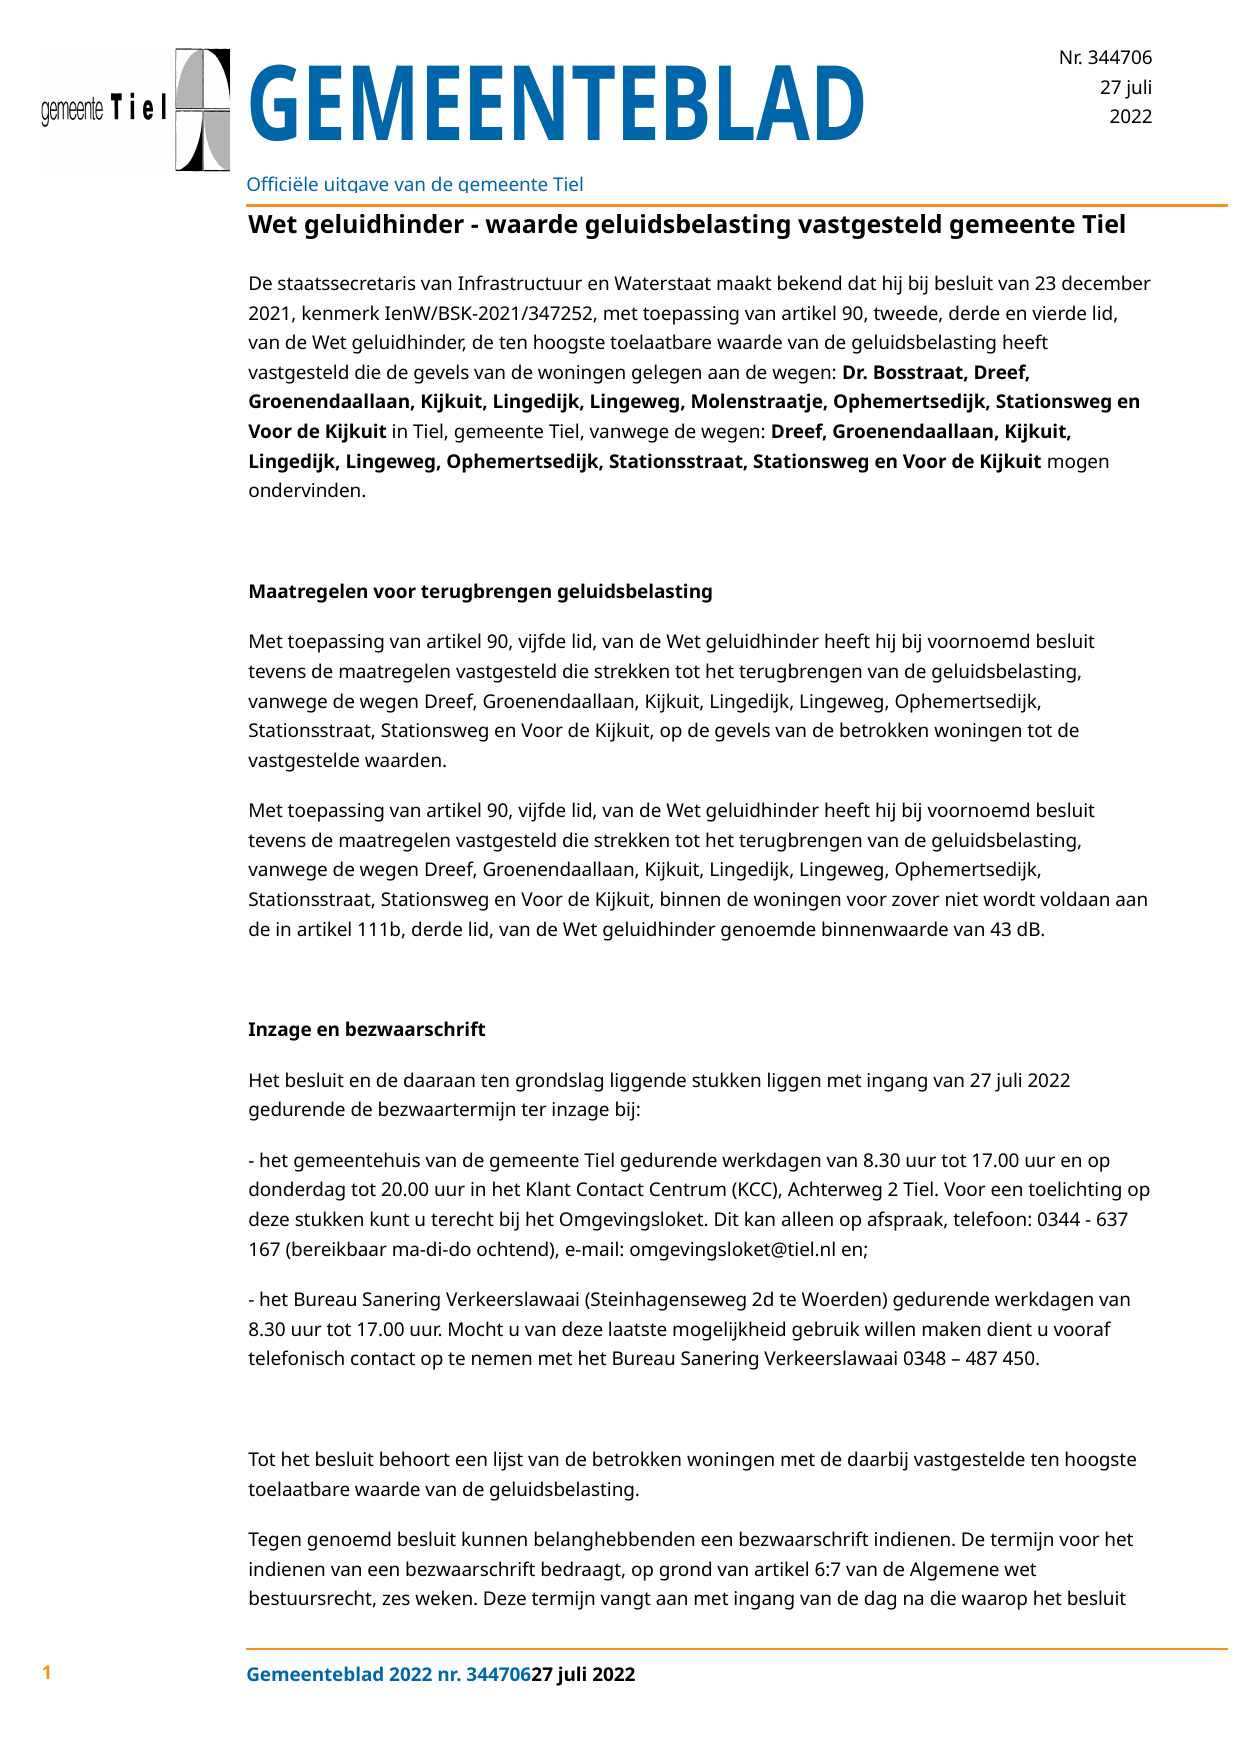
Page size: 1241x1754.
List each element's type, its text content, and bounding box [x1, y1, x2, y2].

picture [41, 47, 231, 172]
text Maatregelen voor terugbrengen geluidsbelasting [248, 578, 1152, 604]
text Met toepassing van artikel 90, vijfde lid, van de Wet geluidhinder heeft hij bij voornoemd besluit tevens de maatregelen vastgesteld die strekken tot het terugbrengen van de geluidsbelasting, vanwege de wegen Dreef, Groenendaallaan, Kijkuit, Lingedijk, Lingeweg, Ophemertsedijk, Stationsstraat, Stationsweg en Voor de Kijkuit, binnen de woningen voor zover niet wordt voldaan aan de in artikel 111b, derde lid, van de Wet geluidhinder genoemde binnenwaarde van 43 dB. [248, 797, 1152, 941]
text Het besluit en de daaraan ten grondslag liggende stukken liggen met ingang van 27 juli 2022 gedurende de bezwaartermijn ter inzage bij: [248, 1067, 1152, 1122]
text Inzage en bezwaarschrift [248, 1017, 1152, 1042]
text - het gemeentehuis van de gemeente Tiel gedurende werkdagen van 8.30 uur tot 17.00 uur en op donderdag tot 20.00 uur in het Klant Contact Centrum (KCC), Achterweg 2 Tiel. Voor een toelichting op deze stukken kunt u terecht bij het Omgevingsloket. Dit kan alleen op afspraak, telefoon: 0344 - 637 167 (bereikbaar ma-di-do ochtend), e-mail: omgevingsloket@tiel.nl en; [248, 1147, 1152, 1261]
text Tot het besluit behoort een lijst van de betrokken woningen met de daarbij vastgestelde ten hoogste toelaatbare waarde van de geluidsbelasting. [248, 1446, 1152, 1501]
text - het Bureau Sanering Verkeerslawaai (Steinhagenseweg 2d te Woerden) gedurende werkdagen van 8.30 uur tot 17.00 uur. Mocht u van deze laatste mogelijkheid gebruik willen maken dient u vooraf telefonisch contact op te nemen met het Bureau Sanering Verkeerslawaai 0348 – 487 450. [248, 1286, 1152, 1371]
text Tegen genoemd besluit kunnen belanghebbenden een bezwaarschrift indienen. De termijn voor het indienen van een bezwaarschrift bedraagt, op grond van artikel 6:7 van de Algemene wet bestuursrecht, zes weken. Deze termijn vangt aan met ingang van de dag na die waarop het besluit [248, 1526, 1152, 1611]
text De staatssecretaris van Infrastructuur en Waterstaat maakt bekend dat hij bij besluit van 23 december 2021, kenmerk IenW/BSK-2021/347252, met toepassing van artikel 90, tweede, derde en vierde lid, van de Wet geluidhinder, de ten hoogste toelaatbare waarde van de geluidsbelasting heeft vastgesteld die de gevels van de woningen gelegen aan de wegen: Dr. Bosstraat, Dreef, Groenendaallaan, Kijkuit, Lingedijk, Lingeweg, Molenstraatje, Ophemertsedijk, Stationsweg en Voor de Kijkuit in Tiel, gemeente Tiel, vanwege de wegen: Dreef, Groenendaallaan, Kijkuit, Lingedijk, Lingeweg, Ophemertsedijk, Stationsstraat, Stationsweg en Voor de Kijkuit mogen ondervinden. [248, 270, 1152, 503]
text Wet geluidhinder - waarde geluidsbelasting vastgesteld gemeente Tiel [248, 207, 1152, 241]
text Met toepassing van artikel 90, vijfde lid, van de Wet geluidhinder heeft hij bij voornoemd besluit tevens de maatregelen vastgesteld die strekken tot het terugbrengen van de geluidsbelasting, vanwege de wegen Dreef, Groenendaallaan, Kijkuit, Lingedijk, Lingeweg, Ophemertsedijk, Stationsstraat, Stationsweg en Voor de Kijkuit, op de gevels van de betrokken woningen tot de vastgestelde waarden. [248, 629, 1152, 773]
